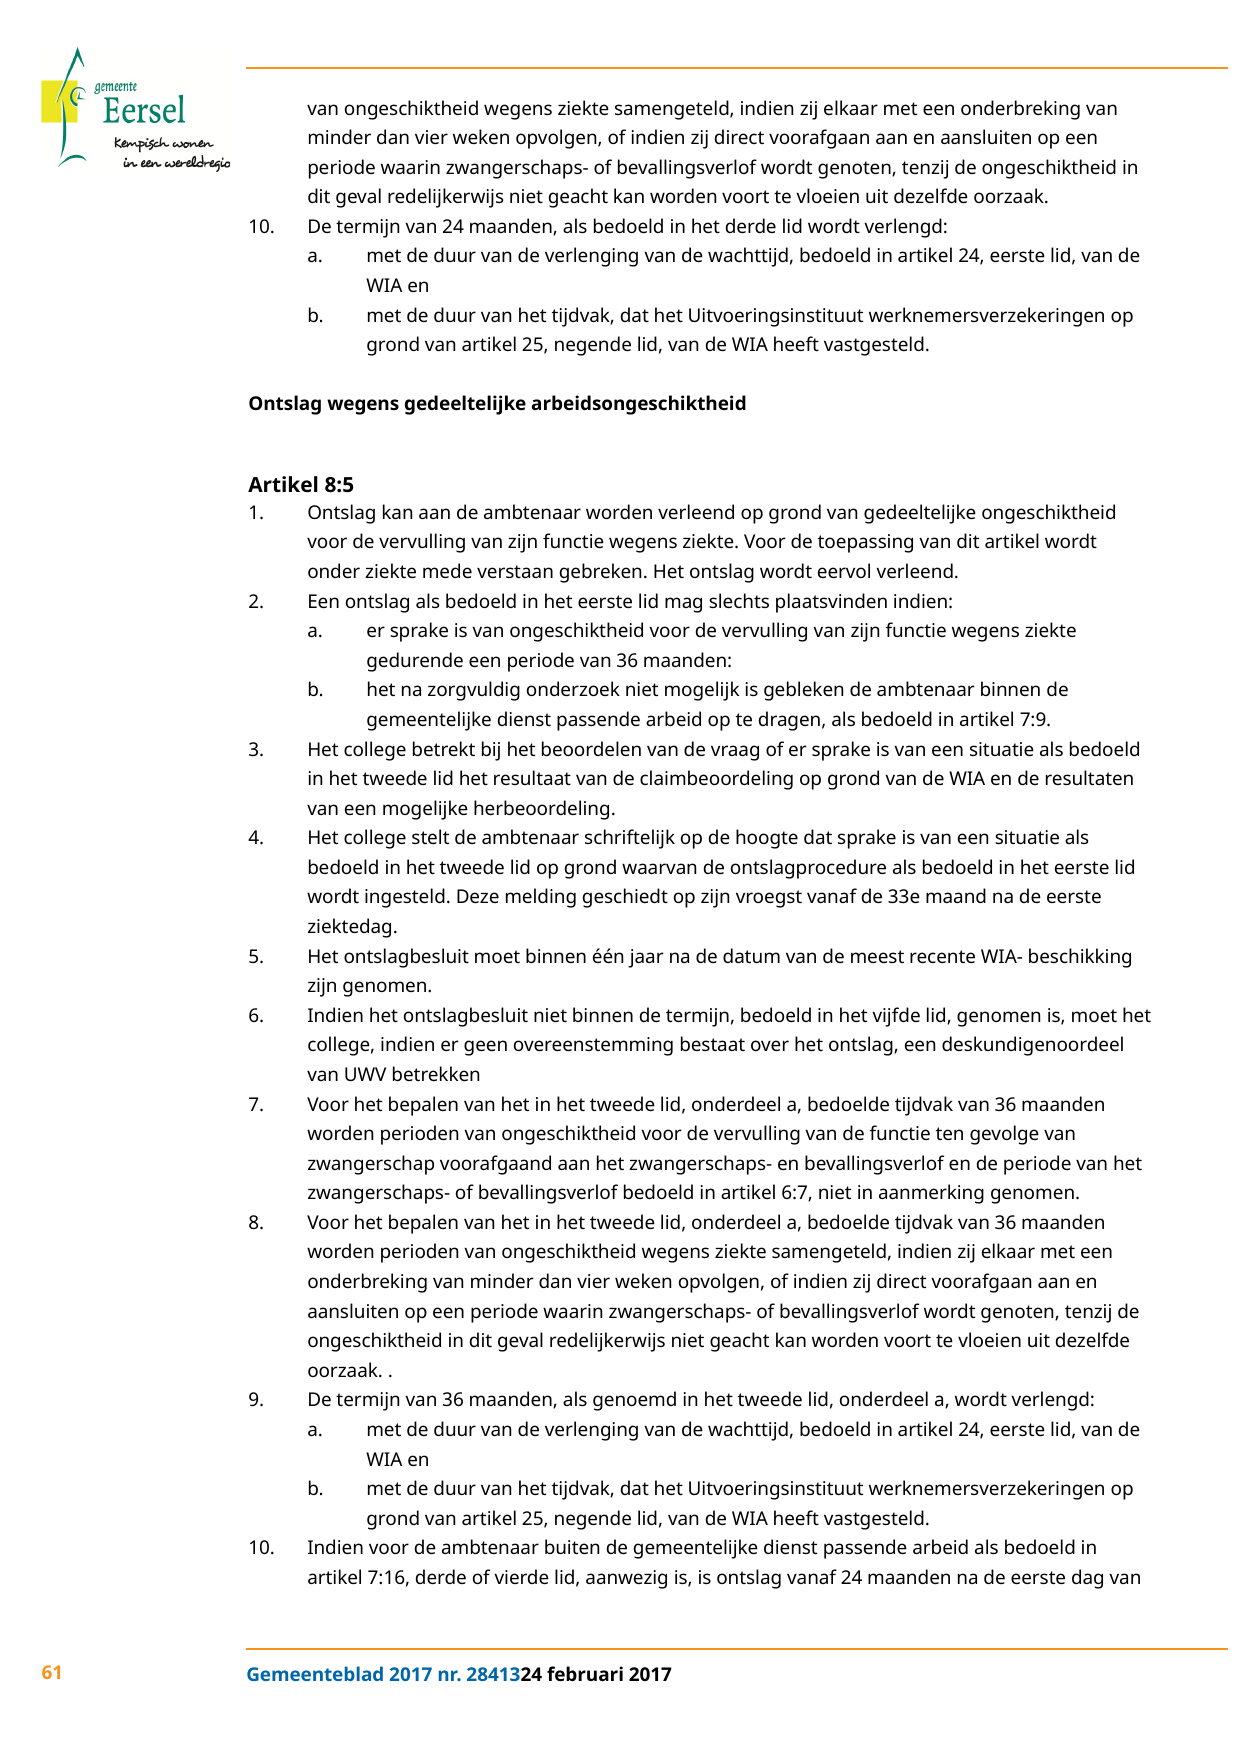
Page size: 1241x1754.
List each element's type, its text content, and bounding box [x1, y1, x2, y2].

list De termijn van 36 maanden, als genoemd in het tweede lid, onderdeel a, wordt verlengd: [248, 1387, 1152, 1412]
list met de duur van de verlenging van de wachttijd, bedoeld in artikel 24, eerste lid, van de WIA en [307, 243, 1152, 298]
text Artikel 8:5 [248, 471, 1152, 499]
list Voor het bepalen van het in het tweede lid, onderdeel a, bedoelde tijdvak van 36 maanden worden perioden van ongeschiktheid wegens ziekte samengeteld, indien zij elkaar met een onderbreking van minder dan vier weken opvolgen, of indien zij direct voorafgaan aan en aansluiten op een periode waarin zwangerschaps- of bevallingsverlof wordt genoten, tenzij de ongeschiktheid in dit geval redelijkerwijs niet geacht kan worden voort te vloeien uit dezelfde oorzaak. . [248, 1209, 1152, 1383]
list Ontslag kan aan de ambtenaar worden verleend op grond van gedeeltelijke ongeschiktheid voor de vervulling van zijn functie wegens ziekte. Voor de toepassing van dit artikel wordt onder ziekte mede verstaan gebreken. Het ontslag wordt eervol verleend. [248, 499, 1152, 584]
list Een ontslag als bedoeld in het eerste lid mag slechts plaatsvinden indien: [248, 588, 1152, 613]
list Indien het ontslagbesluit niet binnen de termijn, bedoeld in het vijfde lid, genomen is, moet het college, indien er geen overeenstemming bestaat over het ontslag, een deskundigenoordeel van UWV betrekken [248, 1002, 1152, 1087]
list met de duur van de verlenging van de wachttijd, bedoeld in artikel 24, eerste lid, van de WIA en [307, 1416, 1152, 1471]
picture [41, 47, 231, 172]
list het na zorgvuldig onderzoek niet mogelijk is gebleken de ambtenaar binnen de gemeentelijke dienst passende arbeid op te dragen, als bedoeld in artikel 7:9. [307, 677, 1152, 732]
list Voor het bepalen van het in het tweede lid, onderdeel a, bedoelde tijdvak van 36 maanden worden perioden van ongeschiktheid voor de vervulling van de functie ten gevolge van zwangerschap voorafgaand aan het zwangerschaps- en bevallingsverlof en de periode van het zwangerschaps- of bevallingsverlof bedoeld in artikel 6:7, niet in aanmerking genomen. [248, 1091, 1152, 1205]
list Het college betrekt bij het beoordelen van de vraag of er sprake is van een situatie als bedoeld in het tweede lid het resultaat van de claimbeoordeling op grond van de WIA en de resultaten van een mogelijke herbeoordeling. [248, 736, 1152, 821]
list Het college stelt de ambtenaar schriftelijk op de hoogte dat sprake is van een situatie als bedoeld in het tweede lid op grond waarvan de ontslagprocedure als bedoeld in het eerste lid wordt ingesteld. Deze melding geschiedt op zijn vroegst vanaf de 33e maand na de eerste ziektedag. [248, 824, 1152, 939]
list met de duur van het tijdvak, dat het Uitvoeringsinstituut werknemersverzekeringen op grond van artikel 25, negende lid, van de WIA heeft vastgesteld. [307, 302, 1152, 357]
list De termijn van 24 maanden, als bedoeld in het derde lid wordt verlengd: [248, 213, 1152, 239]
list met de duur van het tijdvak, dat het Uitvoeringsinstituut werknemersverzekeringen op grond van artikel 25, negende lid, van de WIA heeft vastgesteld. [307, 1475, 1152, 1531]
list van ongeschiktheid wegens ziekte samengeteld, indien zij elkaar met een onderbreking van minder dan vier weken opvolgen, of indien zij direct voorafgaan aan en aansluiten op een periode waarin zwangerschaps- of bevallingsverlof wordt genoten, tenzij de ongeschiktheid in dit geval redelijkerwijs niet geacht kan worden voort te vloeien uit dezelfde oorzaak. [248, 95, 1152, 209]
list Het ontslagbesluit moet binnen één jaar na de datum van de meest recente WIA- beschikking zijn genomen. [248, 943, 1152, 998]
list er sprake is van ongeschiktheid voor de vervulling van zijn functie wegens ziekte gedurende een periode van 36 maanden: [307, 617, 1152, 673]
text Ontslag wegens gedeeltelijke arbeidsongeschiktheid [248, 391, 1152, 416]
list Indien voor de ambtenaar buiten de gemeentelijke dienst passende arbeid als bedoeld in artikel 7:16, derde of vierde lid, aanwezig is, is ontslag vanaf 24 maanden na de eerste dag van [248, 1534, 1152, 1590]
